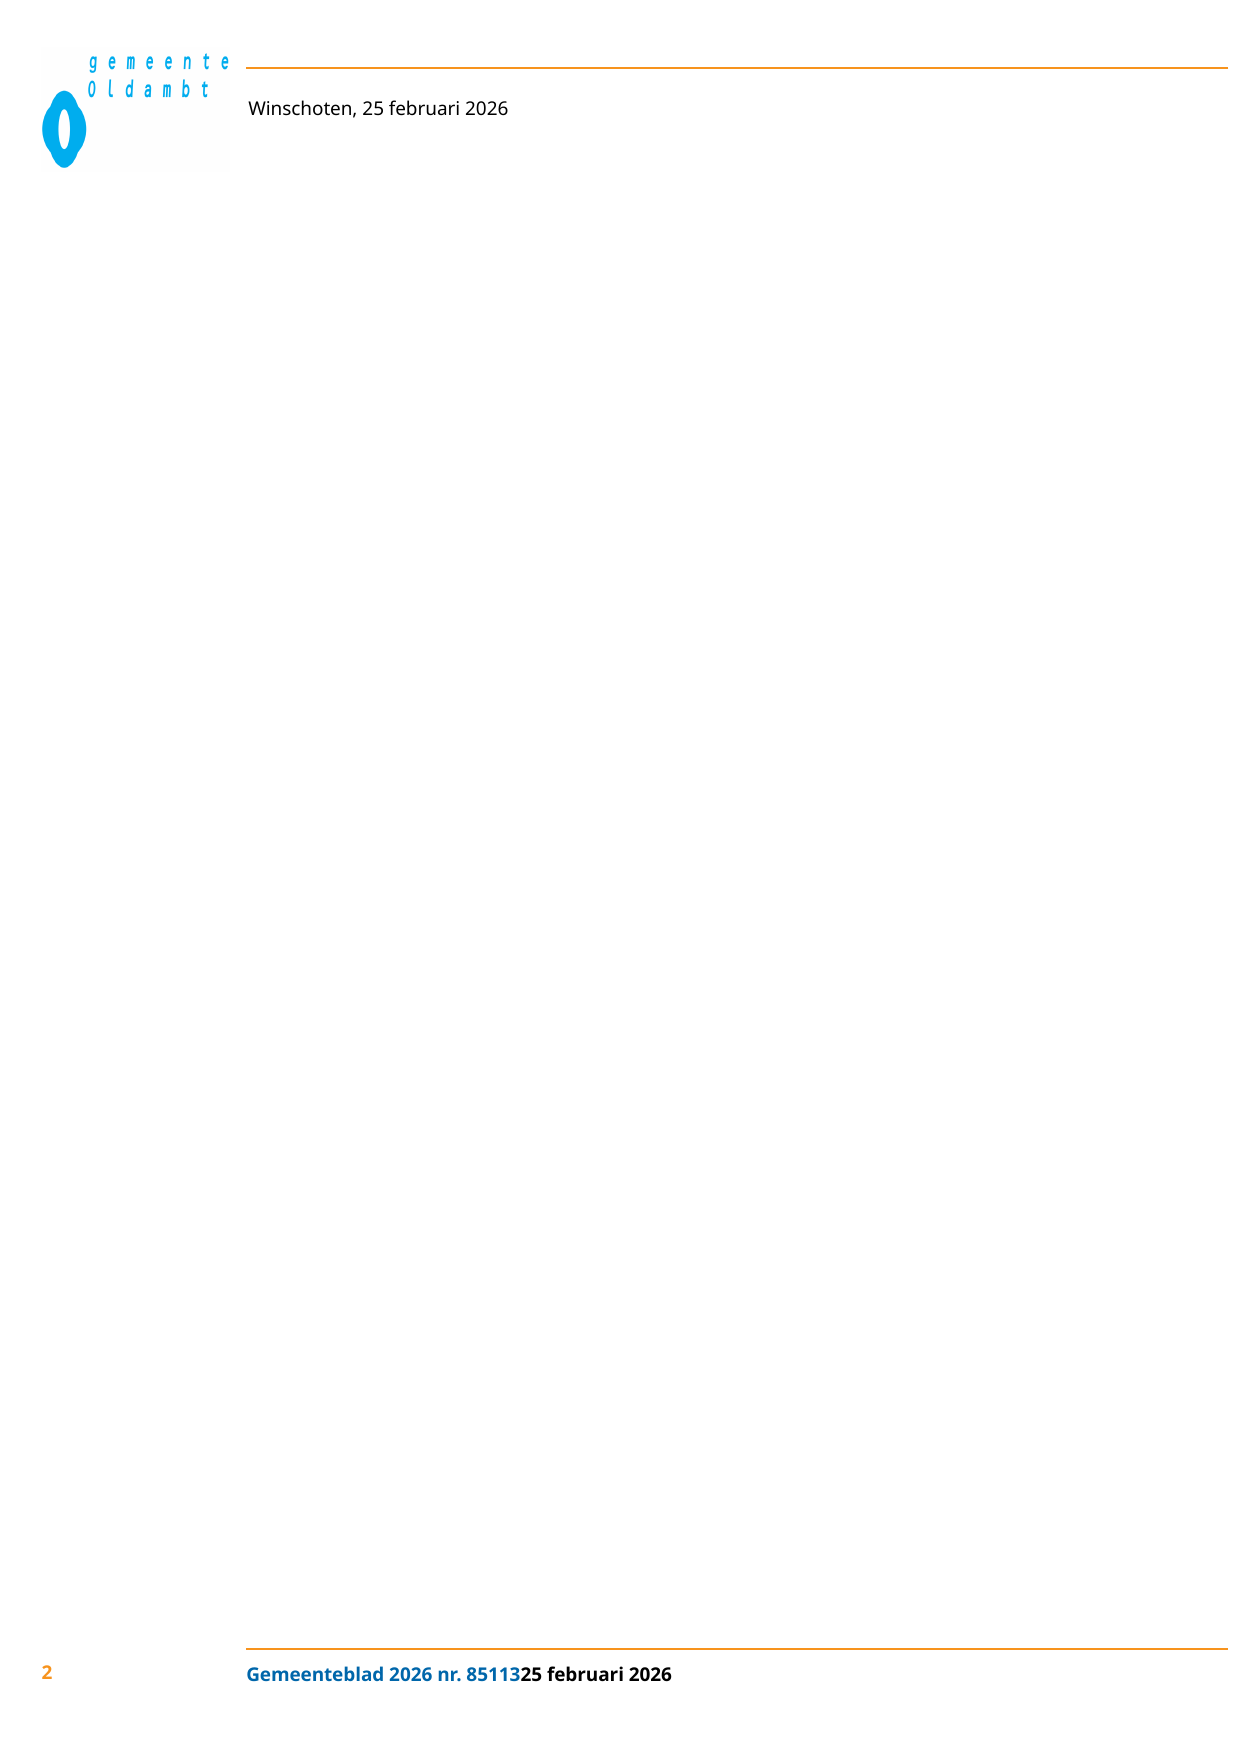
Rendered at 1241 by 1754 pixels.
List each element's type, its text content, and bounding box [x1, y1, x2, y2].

picture [41, 47, 231, 172]
text Winschoten, 25 februari 2026 [248, 95, 1152, 121]
